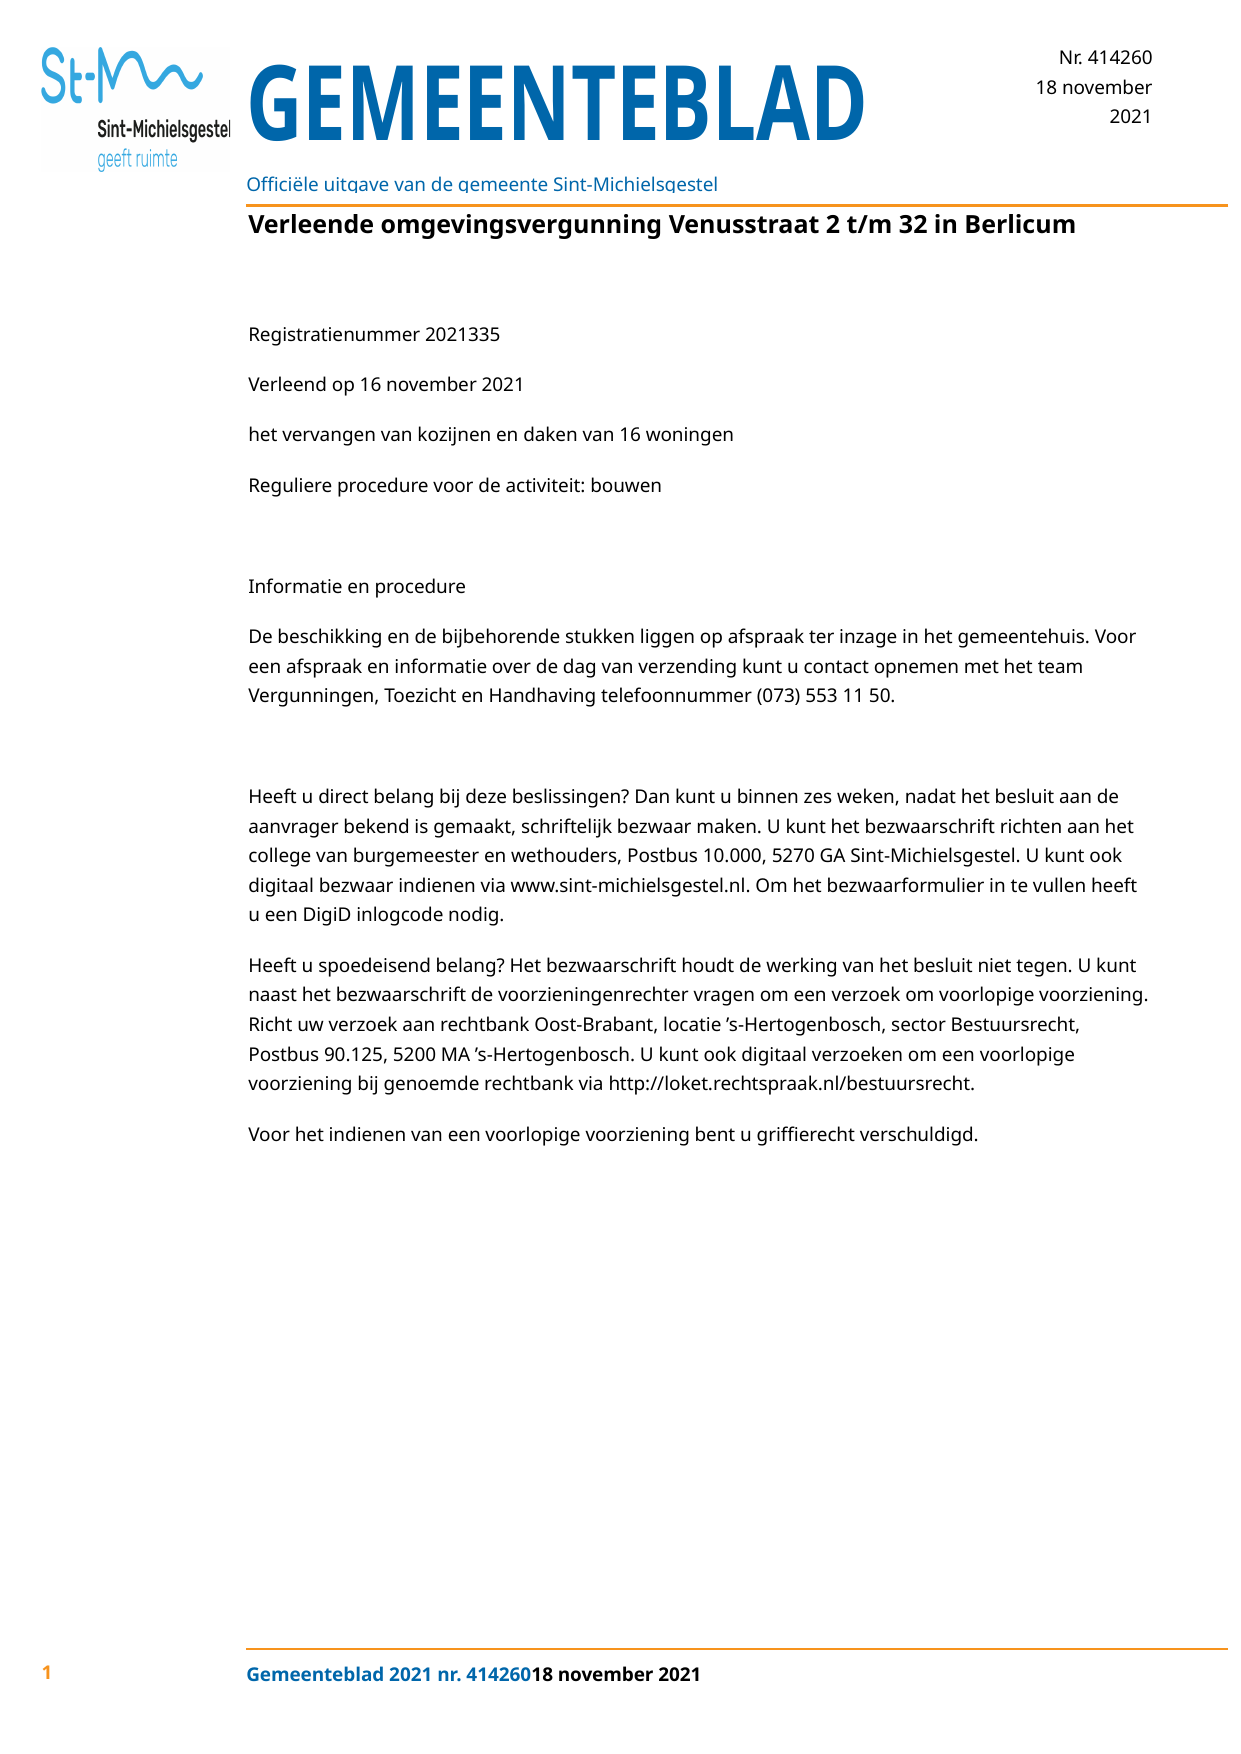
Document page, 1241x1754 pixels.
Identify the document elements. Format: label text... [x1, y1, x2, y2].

text Heeft u direct belang bij deze beslissingen? Dan kunt u binnen zes weken, nadat het besluit aan de aanvrager bekend is gemaakt, schriftelijk bezwaar maken. U kunt het bezwaarschrift richten aan het college van burgemeester en wethouders, Postbus 10.000, 5270 GA Sint-Michielsgestel. U kunt ook digitaal bezwaar indienen via www.sint-michielsgestel.nl. Om het bezwaarformulier in te vullen heeft u een DigiD inlogcode nodig. [248, 783, 1152, 927]
picture [41, 47, 231, 172]
text Voor het indienen van een voorlopige voorziening bent u griffierecht verschuldigd. [248, 1121, 1152, 1146]
text Verleende omgevingsvergunning Venusstraat 2 t/m 32 in Berlicum [248, 207, 1152, 241]
text het vervangen van kozijnen en daken van 16 woningen [248, 422, 1152, 447]
text Heeft u spoedeisend belang? Het bezwaarschrift houdt de werking van het besluit niet tegen. U kunt naast het bezwaarschrift de voorzieningenrechter vragen om een verzoek om voorlopige voorziening. Richt uw verzoek aan rechtbank Oost-Brabant, locatie ’s-Hertogenbosch, sector Bestuursrecht, Postbus 90.125, 5200 MA ’s-Hertogenbosch. U kunt ook digitaal verzoeken om een voorlopige voorziening bij genoemde rechtbank via http://loket.rechtspraak.nl/bestuursrecht. [248, 952, 1152, 1096]
text Verleend op 16 november 2021 [248, 371, 1152, 397]
text Registratienummer 2021335 [248, 321, 1152, 346]
text Reguliere procedure voor de activiteit: bouwen [248, 472, 1152, 498]
text Informatie en procedure [248, 573, 1152, 598]
text De beschikking en de bijbehorende stukken liggen op afspraak ter inzage in het gemeentehuis. Voor een afspraak en informatie over de dag van verzending kunt u contact opnemen met het team Vergunningen, Toezicht en Handhaving telefoonnummer (073) 553 11 50. [248, 623, 1152, 708]
